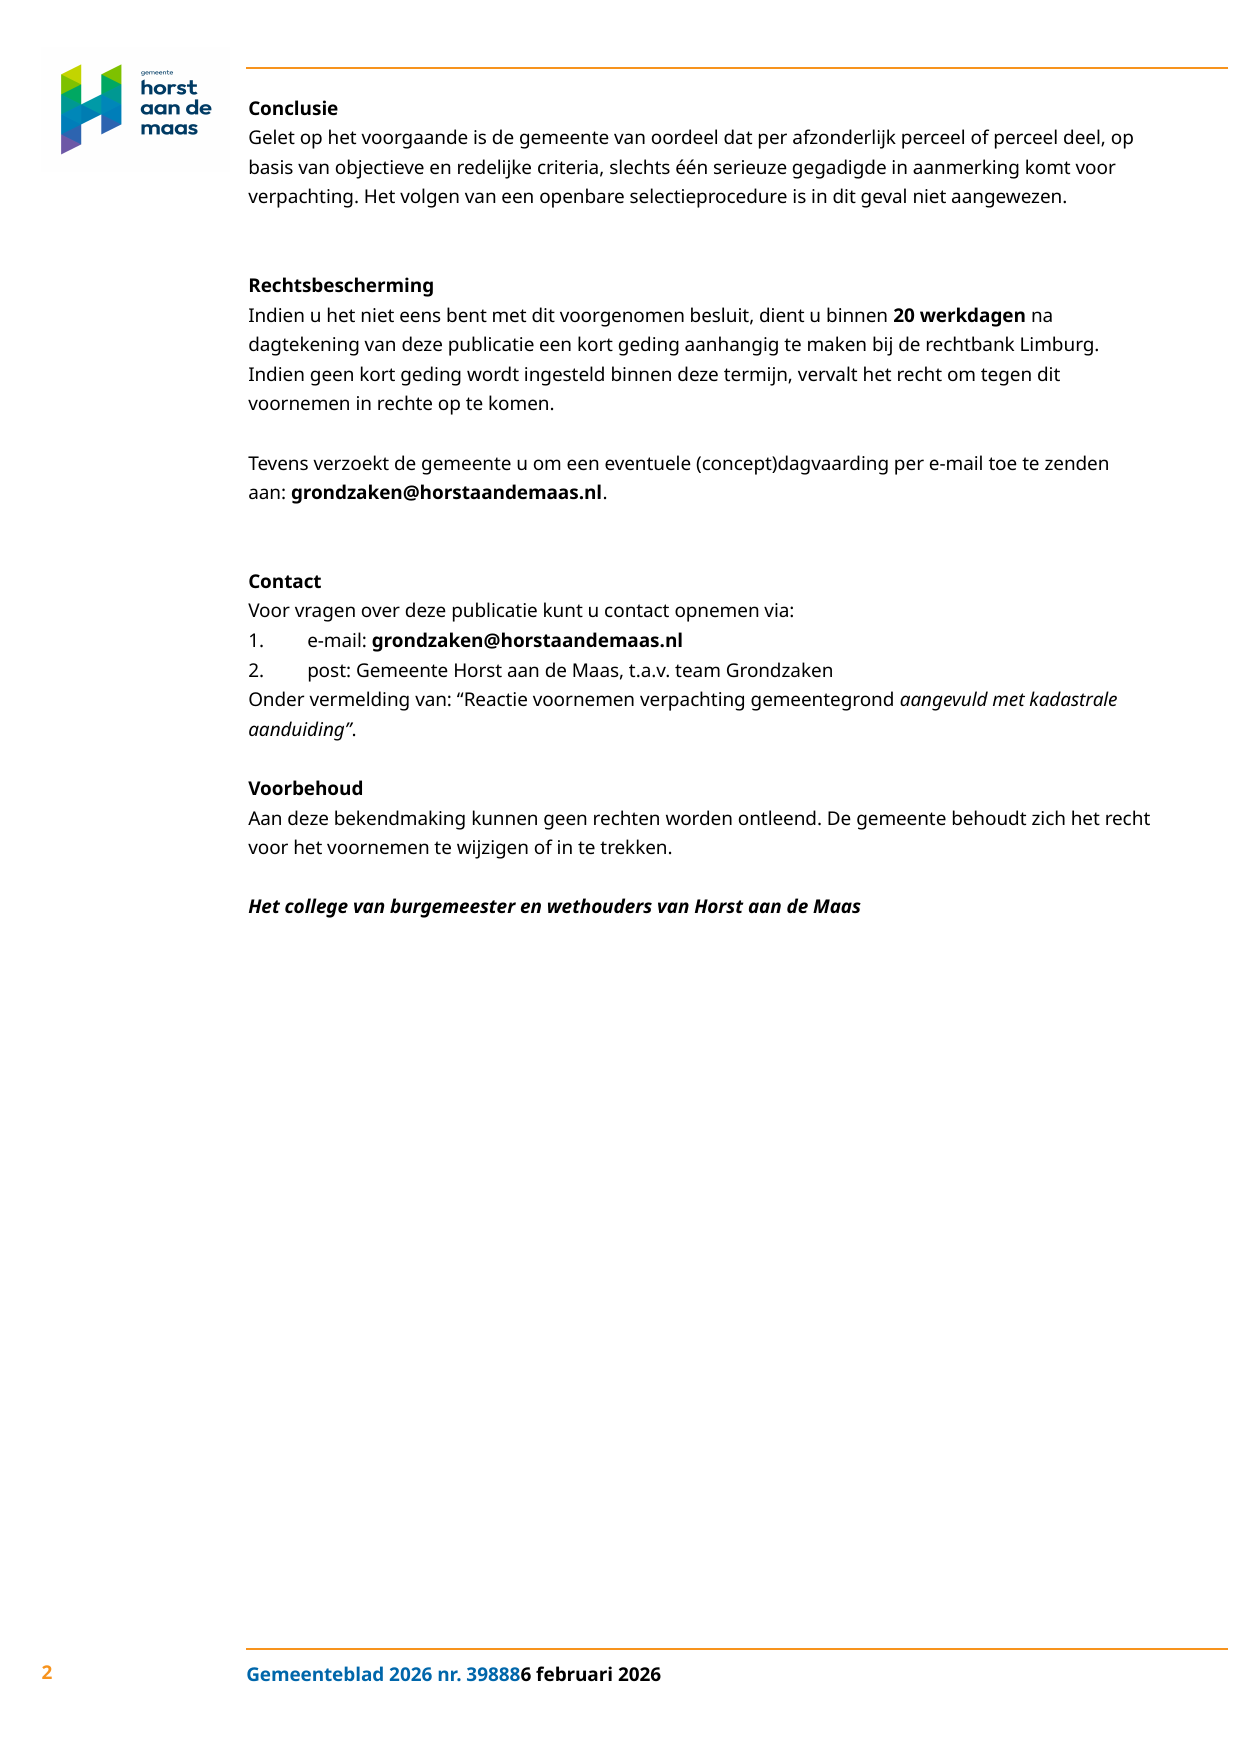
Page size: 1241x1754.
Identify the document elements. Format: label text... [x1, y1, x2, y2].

text Voor vragen over deze publicatie kunt u contact opnemen via: [248, 598, 1152, 623]
text Tevens verzoekt de gemeente u om een eventuele (concept)dagvaarding per e-mail toe te zenden aan: grondzaken@horstaandemaas.nl. [248, 450, 1152, 505]
text Het college van burgemeester en wethouders van Horst aan de Maas [248, 893, 1152, 919]
text Conclusie [248, 95, 1152, 121]
list post: Gemeente Horst aan de Maas, t.a.v. team Grondzaken [248, 657, 1152, 683]
text Contact [248, 568, 1152, 594]
text Gelet op het voorgaande is de gemeente van oordeel dat per afzonderlijk perceel of perceel deel, op basis van objectieve en redelijke criteria, slechts één serieuze gegadigde in aanmerking komt voor verpachting. Het volgen van een openbare selectieprocedure is in dit geval niet aangewezen. [248, 124, 1152, 209]
text Aan deze bekendmaking kunnen geen rechten worden ontleend. De gemeente behoudt zich het recht voor het voornemen te wijzigen of in te trekken. [248, 805, 1152, 860]
text Indien u het niet eens bent met dit voorgenomen besluit, dient u binnen 20 werkdagen na dagtekening van deze publicatie een kort geding aanhangig te maken bij de rechtbank Limburg. Indien geen kort geding wordt ingesteld binnen deze termijn, vervalt het recht om tegen dit voornemen in rechte op te komen. [248, 302, 1152, 416]
text Onder vermelding van: “Reactie voornemen verpachting gemeentegrond aangevuld met kadastrale aanduiding”. [248, 686, 1152, 742]
list e-mail: grondzaken@horstaandemaas.nl [248, 627, 1152, 653]
text Voorbehoud [248, 775, 1152, 801]
text Rechtsbescherming [248, 272, 1152, 298]
picture [41, 47, 231, 172]
